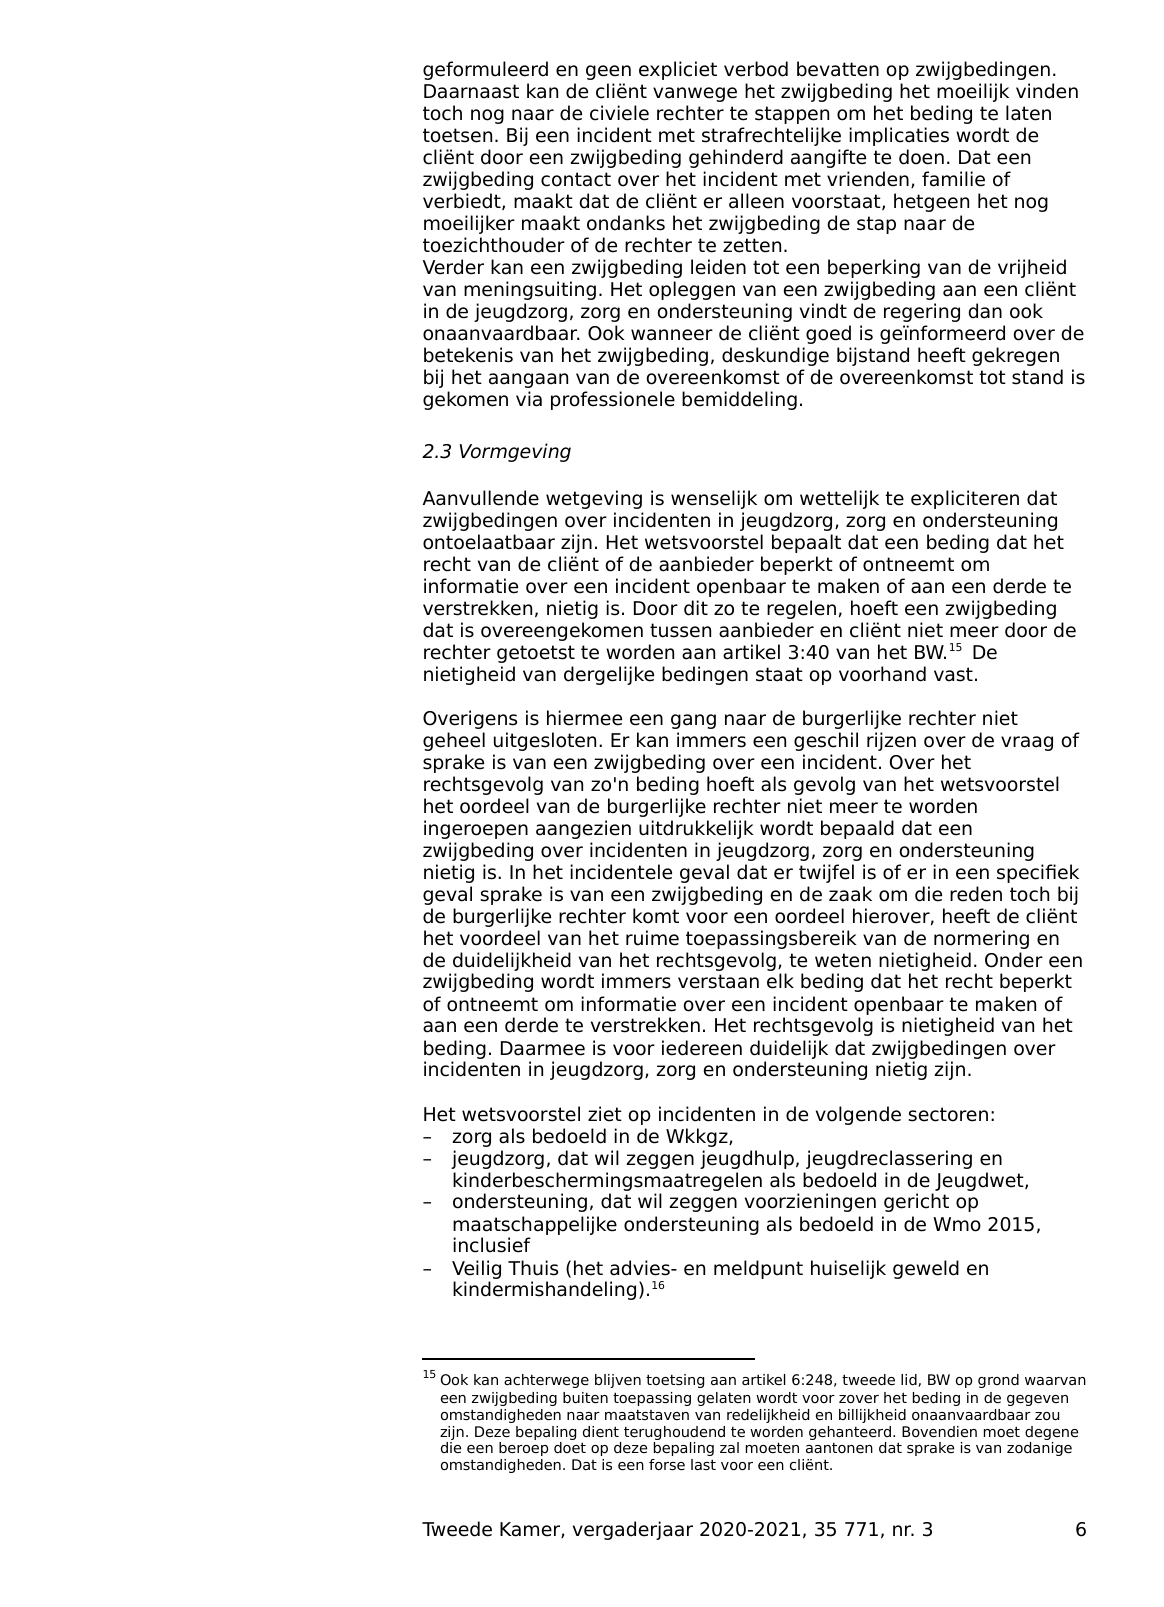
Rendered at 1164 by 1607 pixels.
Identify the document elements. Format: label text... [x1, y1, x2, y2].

text – Veilig Thuis (het advies- en meldpunt huiselijk geweld en kindermishandeling). [422, 1257, 1087, 1301]
text – zorg als bedoeld in de Wkkgz, [422, 1126, 1087, 1147]
text geformuleerd en geen expliciet verbod bevatten op zwijgbedingen. Daarnaast kan de cliënt vanwege het zwijgbeding het moeilijk vinden toch nog naar de civiele rechter te stappen om het beding te laten toetsen. Bij een incident met strafrechtelijke implicaties wordt de cliënt door een zwijgbeding gehinderd aangifte te doen. Dat een zwijgbeding contact over het incident met vrienden, familie of verbiedt, maakt dat de cliënt er alleen voorstaat, hetgeen het nog moeilijker maakt ondanks het zwijgbeding de stap naar de toezichthouder of de rechter te zetten. [422, 59, 1087, 257]
text Ook kan achterwege blijven toetsing aan artikel 6:248, tweede lid, BW op grond waarvan een zwijgbeding buiten toepassing gelaten wordt voor zover het beding in de gegeven omstandigheden naar maatstaven van redelijkheid en billijkheid onaanvaardbaar zou zijn. Deze bepaling dient terughoudend te worden gehanteerd. Bovendien moet degene die een beroep doet op deze bepaling zal moeten aantonen dat sprake is van zodanige omstandigheden. Dat is een forse last voor een cliënt. [422, 1368, 1087, 1474]
text – jeugdzorg, dat wil zeggen jeugdhulp, jeugdreclassering en kinderbeschermingsmaatregelen als bedoeld in de Jeugdwet, [422, 1147, 1087, 1191]
text Het wetsvoorstel ziet op incidenten in de volgende sectoren: [422, 1103, 1087, 1126]
subtitle 2.3 Vormgeving [422, 441, 1087, 463]
text Overigens is hiermee een gang naar de burgerlijke rechter niet geheel uitgesloten. Er kan immers een geschil rijzen over de vraag of sprake is van een zwijgbeding over een incident. Over het rechtsgevolg van zo'n beding hoeft als gevolg van het wetsvoorstel het oordeel van de burgerlijke rechter niet meer te worden ingeroepen aangezien uitdrukkelijk wordt bepaald dat een zwijgbeding over incidenten in jeugdzorg, zorg en ondersteuning nietig is. In het incidentele geval dat er twijfel is of er in een specifiek geval sprake is van een zwijgbeding en de zaak om die reden toch bij de burgerlijke rechter komt voor een oordeel hierover, heeft de cliënt het voordeel van het ruime toepassingsbereik van de normering en de duidelijkheid van het rechtsgevolg, te weten nietigheid. Onder een zwijgbeding wordt immers verstaan elk beding dat het recht beperkt of ontneemt om informatie over een incident openbaar te maken of aan een derde te verstrekken. Het rechtsgevolg is nietigheid van het beding. Daarmee is voor iedereen duidelijk dat zwijgbedingen over incidenten in jeugdzorg, zorg en ondersteuning nietig zijn. [422, 708, 1087, 1081]
text Verder kan een zwijgbeding leiden tot een beperking van de vrijheid van meningsuiting. Het opleggen van een zwijgbeding aan een cliënt in de jeugdzorg, zorg en ondersteuning vindt de regering dan ook onaanvaardbaar. Ook wanneer de cliënt goed is geïnformeerd over de betekenis van het zwijgbeding, deskundige bijstand heeft gekregen bij het aangaan van de overeenkomst of de overeenkomst tot stand is gekomen via professionele bemiddeling. [422, 257, 1087, 411]
text Aanvullende wetgeving is wenselijk om wettelijk te expliciteren dat zwijgbedingen over incidenten in jeugdzorg, zorg en ondersteuning ontoelaatbaar zijn. Het wetsvoorstel bepaalt dat een beding dat het recht van de cliënt of de aanbieder beperkt of ontneemt om informatie over een incident openbaar te maken of aan een derde te verstrekken, nietig is. Door dit zo te regelen, hoeft een zwijgbeding dat is overeengekomen tussen aanbieder en cliënt niet meer door de rechter getoetst te worden aan artikel 3:40 van het BW. De nietigheid van dergelijke bedingen staat op voorhand vast. [422, 488, 1087, 686]
text – ondersteuning, dat wil zeggen voorzieningen gericht op maatschappelijke ondersteuning als bedoeld in de Wmo 2015, inclusief [422, 1191, 1087, 1257]
